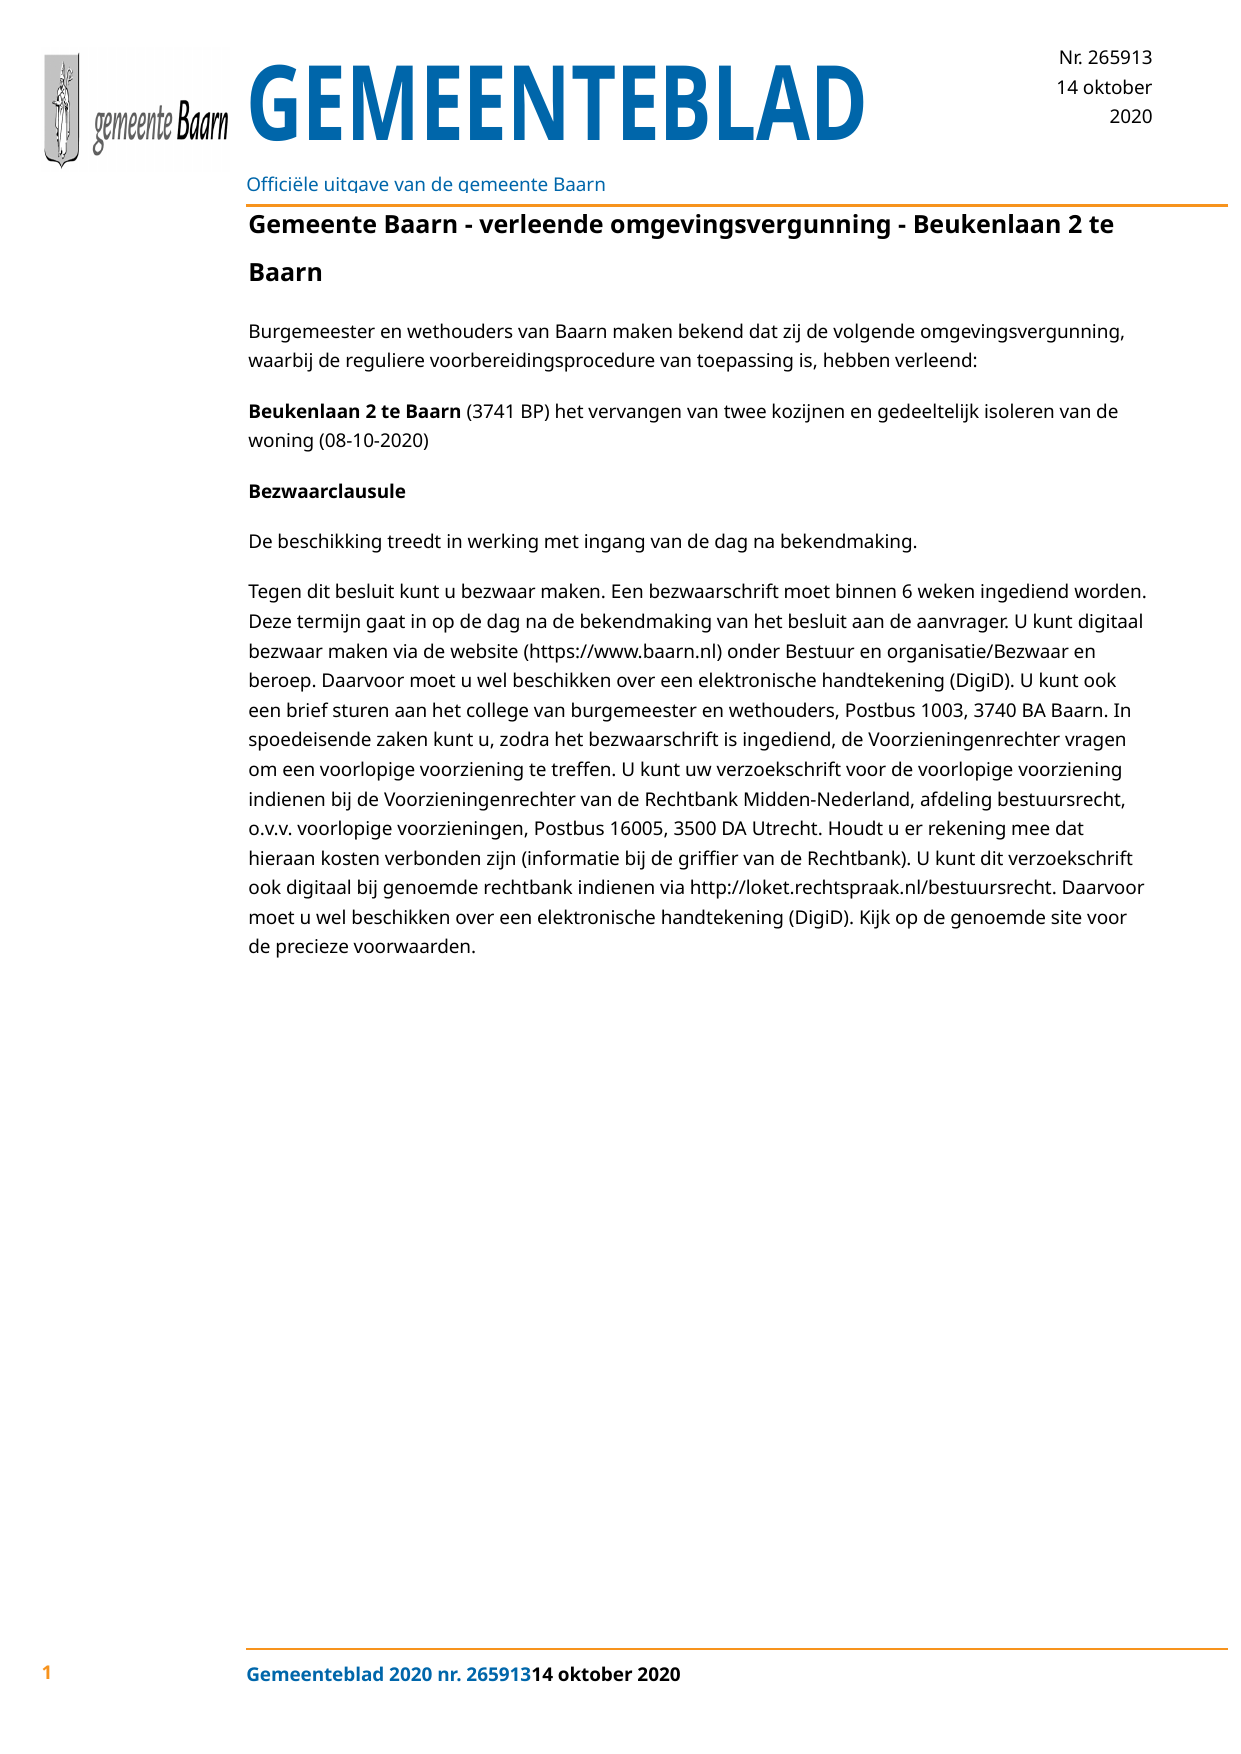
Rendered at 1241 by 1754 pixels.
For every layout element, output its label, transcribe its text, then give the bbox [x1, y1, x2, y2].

picture [41, 47, 231, 172]
text Burgemeester en wethouders van Baarn maken bekend dat zij de volgende omgevingsvergunning, waarbij de reguliere voorbereidingsprocedure van toepassing is, hebben verleend: [248, 318, 1152, 373]
text Gemeente Baarn - verleende omgevingsvergunning - Beukenlaan 2 te Baarn [248, 207, 1152, 288]
text Beukenlaan 2 te Baarn (3741 BP) het vervangen van twee kozijnen en gedeeltelijk isoleren van de woning (08-10-2020) [248, 398, 1152, 453]
text Tegen dit besluit kunt u bezwaar maken. Een bezwaarschrift moet binnen 6 weken ingediend worden. Deze termijn gaat in op de dag na de bekendmaking van het besluit aan de aanvrager. U kunt digitaal bezwaar maken via de website (https://www.baarn.nl) onder Bestuur en organisatie/Bezwaar en beroep. Daarvoor moet u wel beschikken over een elektronische handtekening (DigiD). U kunt ook een brief sturen aan het college van burgemeester en wethouders, Postbus 1003, 3740 BA Baarn. In spoedeisende zaken kunt u, zodra het bezwaarschrift is ingediend, de Voorzieningenrechter vragen om een voorlopige voorziening te treffen. U kunt uw verzoekschrift voor de voorlopige voorziening indienen bij de Voorzieningenrechter van de Rechtbank Midden-Nederland, afdeling bestuursrecht, o.v.v. voorlopige voorzieningen, Postbus 16005, 3500 DA Utrecht. Houdt u er rekening mee dat hieraan kosten verbonden zijn (informatie bij de griffier van de Rechtbank). U kunt dit verzoekschrift ook digitaal bij genoemde rechtbank indienen via http://loket.rechtspraak.nl/bestuursrecht. Daarvoor moet u wel beschikken over een elektronische handtekening (DigiD). Kijk op de genoemde site voor de precieze voorwaarden. [248, 579, 1152, 959]
text Bezwaarclausule [248, 478, 1152, 504]
text De beschikking treedt in werking met ingang van de dag na bekendmaking. [248, 528, 1152, 554]
